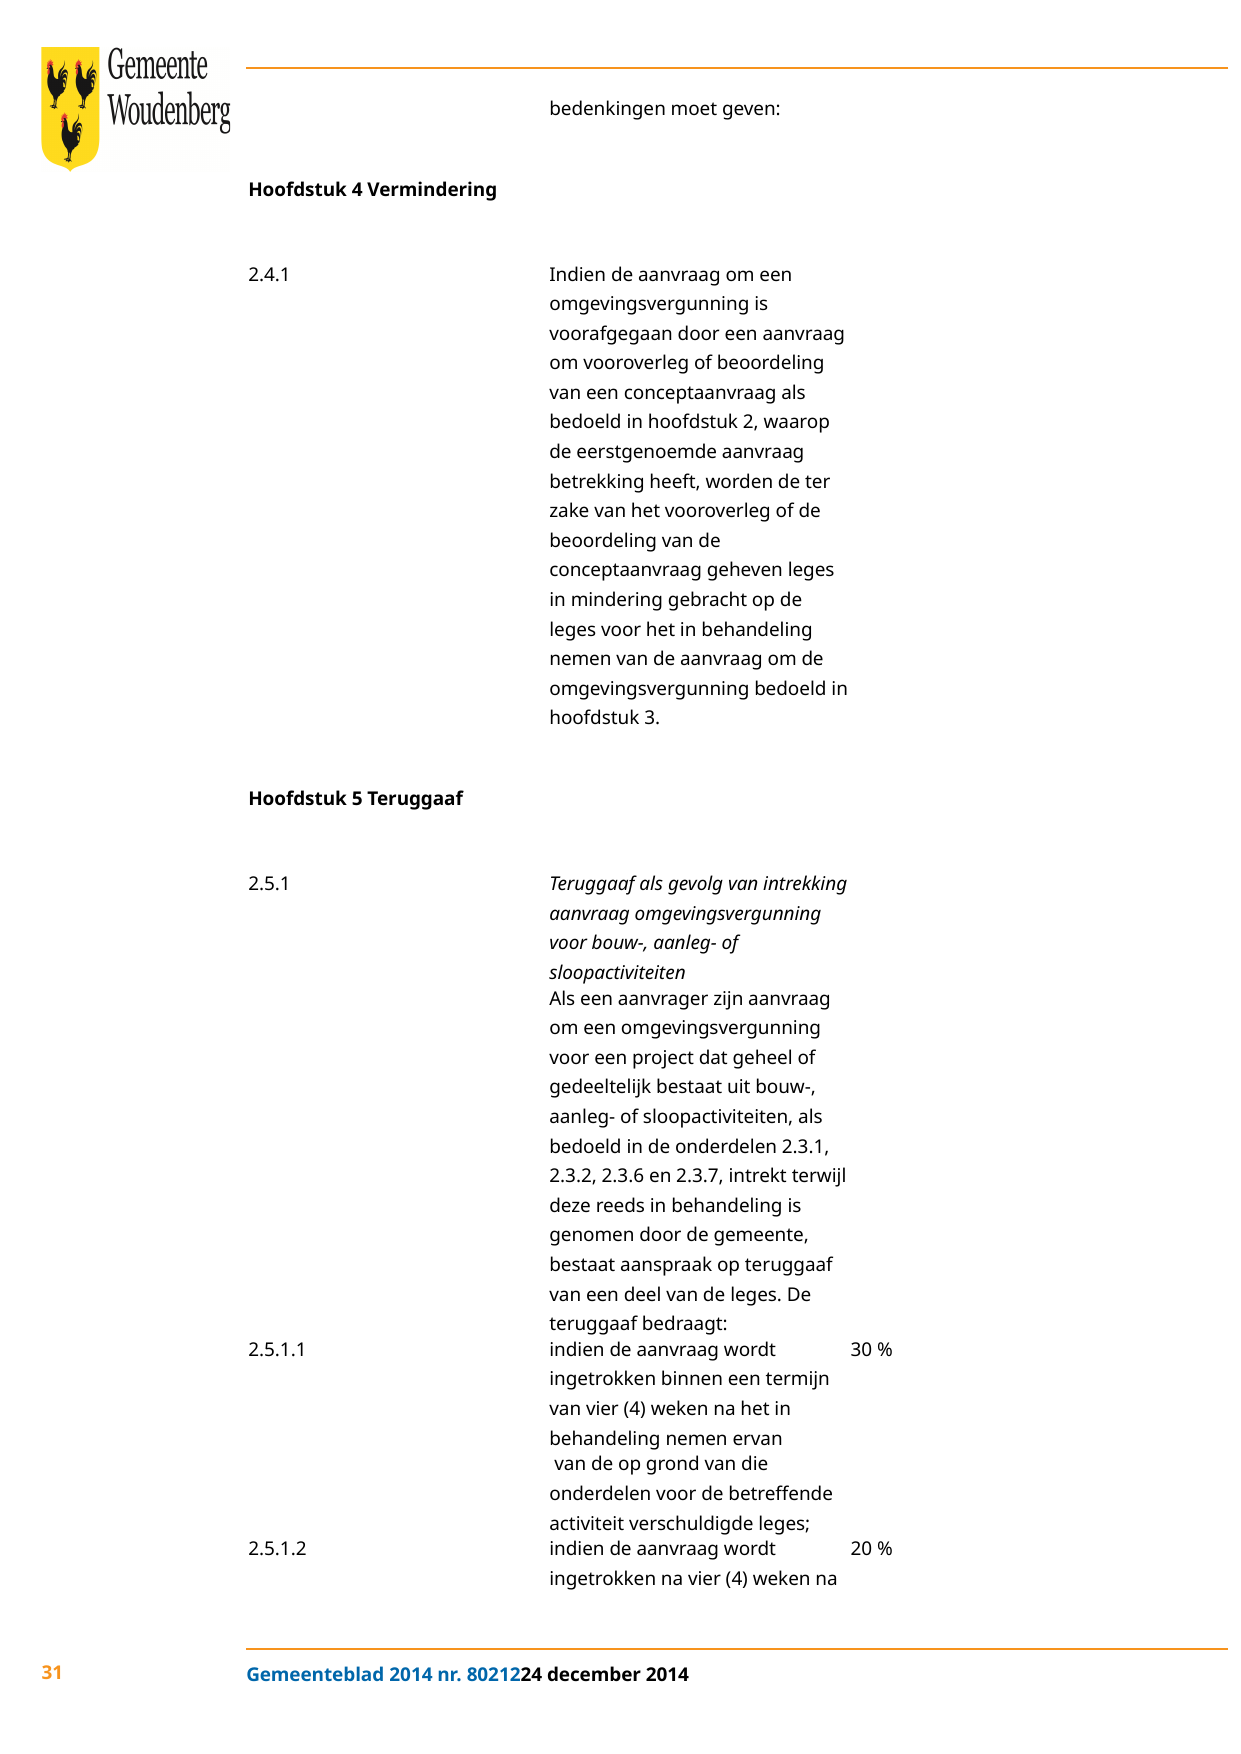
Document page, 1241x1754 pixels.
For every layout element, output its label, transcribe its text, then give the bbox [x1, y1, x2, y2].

text Hoofdstuk 4 Vermindering [248, 176, 1152, 202]
table_cell [248, 1451, 549, 1535]
table_cell [850, 95, 1152, 121]
table_cell van de op grond van die onderdelen voor de betreffende activiteit verschuldigde leges; [549, 1451, 850, 1535]
table_header 2.5.1 [248, 870, 549, 985]
table_cell 20 % [850, 1535, 1152, 1591]
table_header 2.4.1 [248, 261, 549, 730]
table_header Teruggaaf als gevolg van intrekking aanvraag omgevingsvergunning voor bouw-, aanleg- of sloopactiviteiten [549, 870, 850, 985]
table_cell indien de aanvraag wordt ingetrokken na vier (4) weken na [549, 1535, 850, 1591]
table_header Indien de aanvraag om een omgevingsvergunning is voorafgegaan door een aanvraag om vooroverleg of beoordeling van een conceptaanvraag als bedoeld in hoofdstuk 2, waarop de eerstgenoemde aanvraag betrekking heeft, worden de ter zake van het vooroverleg of de beoordeling van de conceptaanvraag geheven leges in mindering gebracht op de leges voor het in behandeling nemen van de aanvraag om de omgevingsvergunning bedoeld in hoofdstuk 3. [549, 261, 850, 730]
table_cell indien de aanvraag wordt ingetrokken binnen een termijn van vier (4) weken na het in behandeling nemen ervan [549, 1336, 850, 1451]
table_header [850, 870, 1152, 985]
table_cell 30 % [850, 1336, 1152, 1451]
table_cell Als een aanvrager zijn aanvraag om een omgevingsvergunning voor een project dat geheel of gedeeltelijk bestaat uit bouw-, aanleg- of sloopactiviteiten, als bedoeld in de onderdelen 2.3.1, 2.3.2, 2.3.6 en 2.3.7, intrekt terwijl deze reeds in behandeling is genomen door de gemeente, bestaat aanspraak op teruggaaf van een deel van de leges. De teruggaaf bedraagt: [549, 985, 850, 1336]
text Hoofdstuk 5 Teruggaaf [248, 786, 1152, 811]
picture [41, 47, 231, 172]
table_cell [248, 95, 549, 121]
table_cell [850, 985, 1152, 1336]
table_cell 2.5.1.2 [248, 1535, 549, 1591]
table_cell [248, 985, 549, 1336]
table_cell bedenkingen moet geven: [549, 95, 850, 121]
table_cell 2.5.1.1 [248, 1336, 549, 1451]
table_header [850, 261, 1152, 730]
